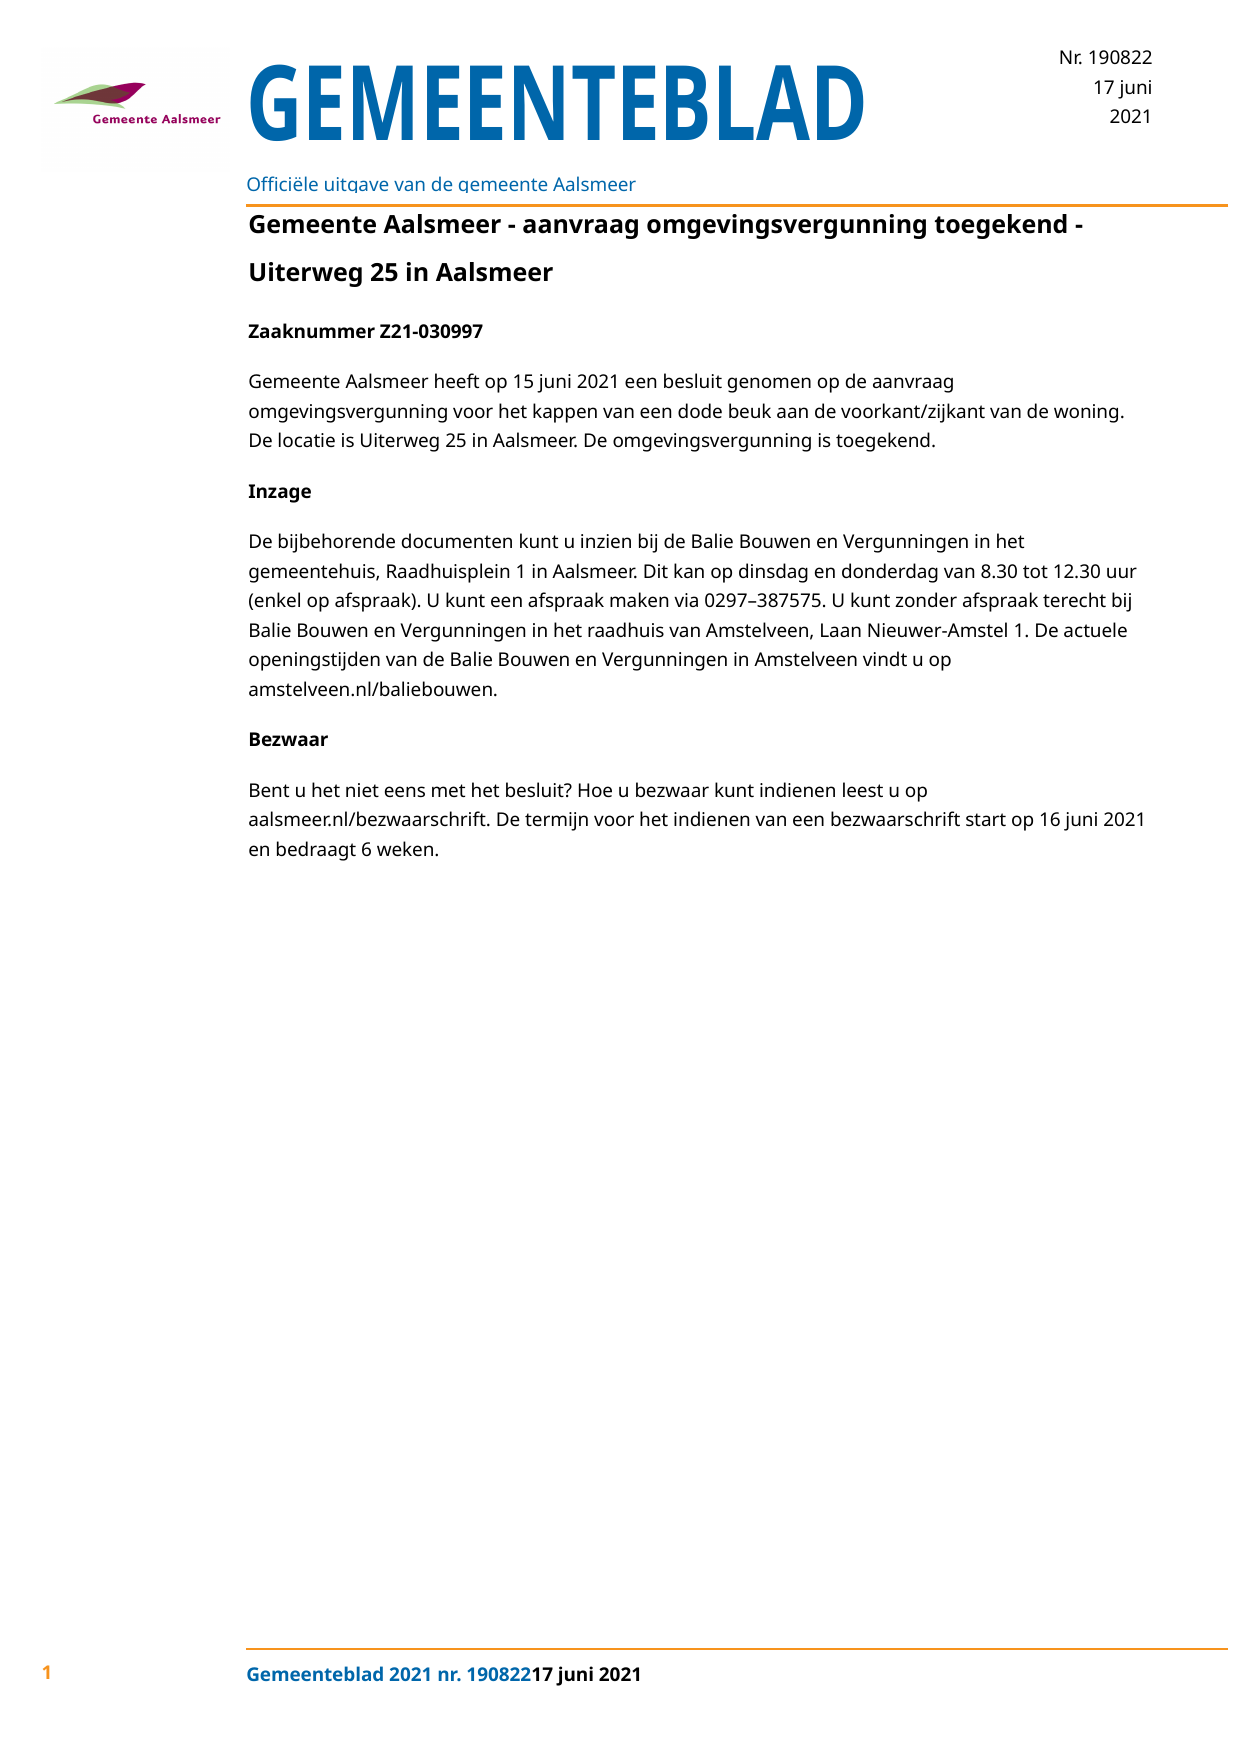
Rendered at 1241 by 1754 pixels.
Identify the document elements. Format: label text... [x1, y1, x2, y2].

text Gemeente Aalsmeer heeft op 15 juni 2021 een besluit genomen op de aanvraag omgevingsvergunning voor het kappen van een dode beuk aan de voorkant/zijkant van de woning. De locatie is Uiterweg 25 in Aalsmeer. De omgevingsvergunning is toegekend. [248, 368, 1152, 453]
text Gemeente Aalsmeer - aanvraag omgevingsvergunning toegekend - Uiterweg 25 in Aalsmeer [248, 207, 1152, 288]
text Bezwaar [248, 727, 1152, 752]
picture [41, 47, 231, 172]
text Bent u het niet eens met het besluit? Hoe u bezwaar kunt indienen leest u op aalsmeer.nl/bezwaarschrift. De termijn voor het indienen van een bezwaarschrift start op 16 juni 2021 en bedraagt 6 weken. [248, 777, 1152, 862]
text Inzage [248, 478, 1152, 504]
text Zaaknummer Z21-030997 [248, 318, 1152, 344]
text De bijbehorende documenten kunt u inzien bij de Balie Bouwen en Vergunningen in het gemeentehuis, Raadhuisplein 1 in Aalsmeer. Dit kan op dinsdag en donderdag van 8.30 tot 12.30 uur (enkel op afspraak). U kunt een afspraak maken via 0297–387575. U kunt zonder afspraak terecht bij Balie Bouwen en Vergunningen in het raadhuis van Amstelveen, Laan Nieuwer-Amstel 1. De actuele openingstijden van de Balie Bouwen en Vergunningen in Amstelveen vindt u op amstelveen.nl/baliebouwen. [248, 528, 1152, 702]
